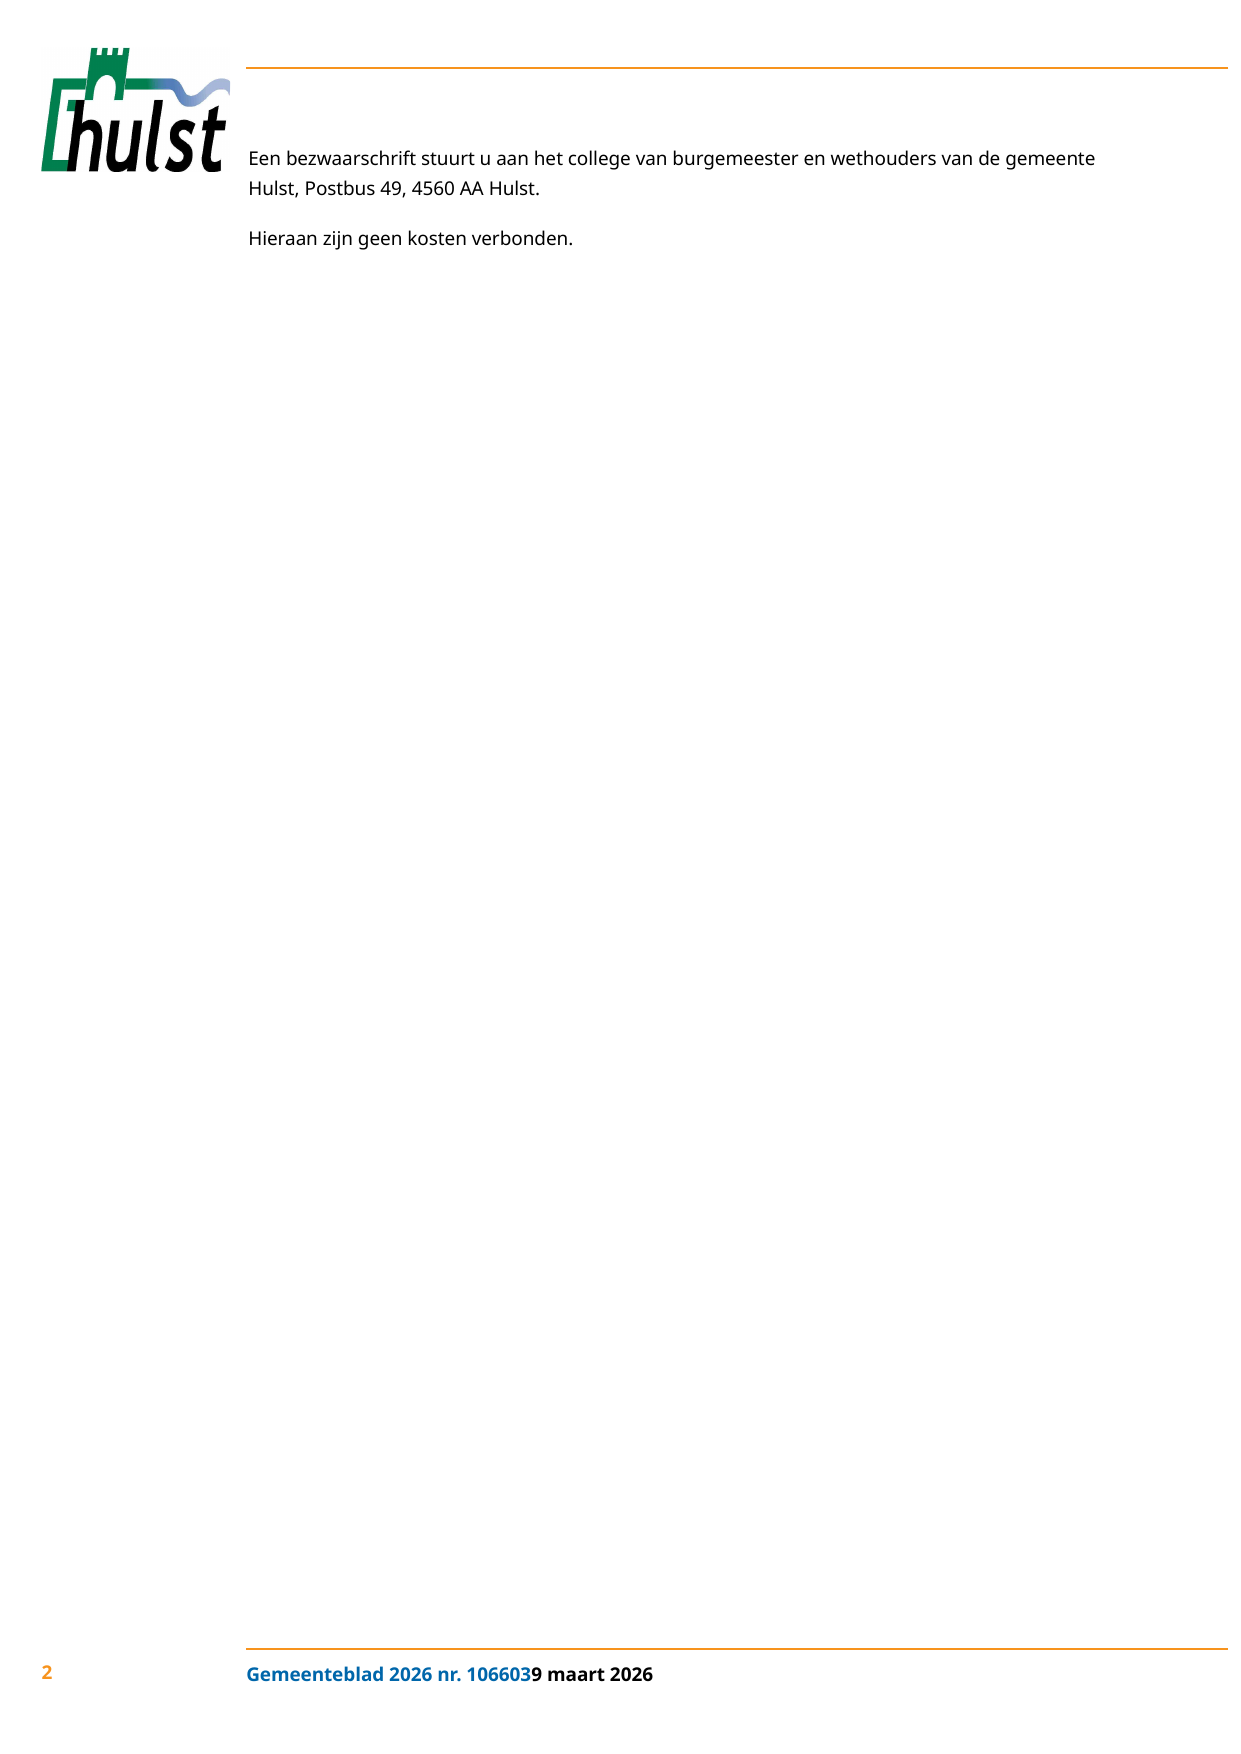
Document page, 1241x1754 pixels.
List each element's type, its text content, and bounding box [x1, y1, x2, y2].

picture [41, 47, 231, 172]
text Een bezwaarschrift stuurt u aan het college van burgemeester en wethouders van de gemeente Hulst, Postbus 49, 4560 AA Hulst. [248, 145, 1152, 201]
text Hieraan zijn geen kosten verbonden. [248, 225, 1152, 251]
